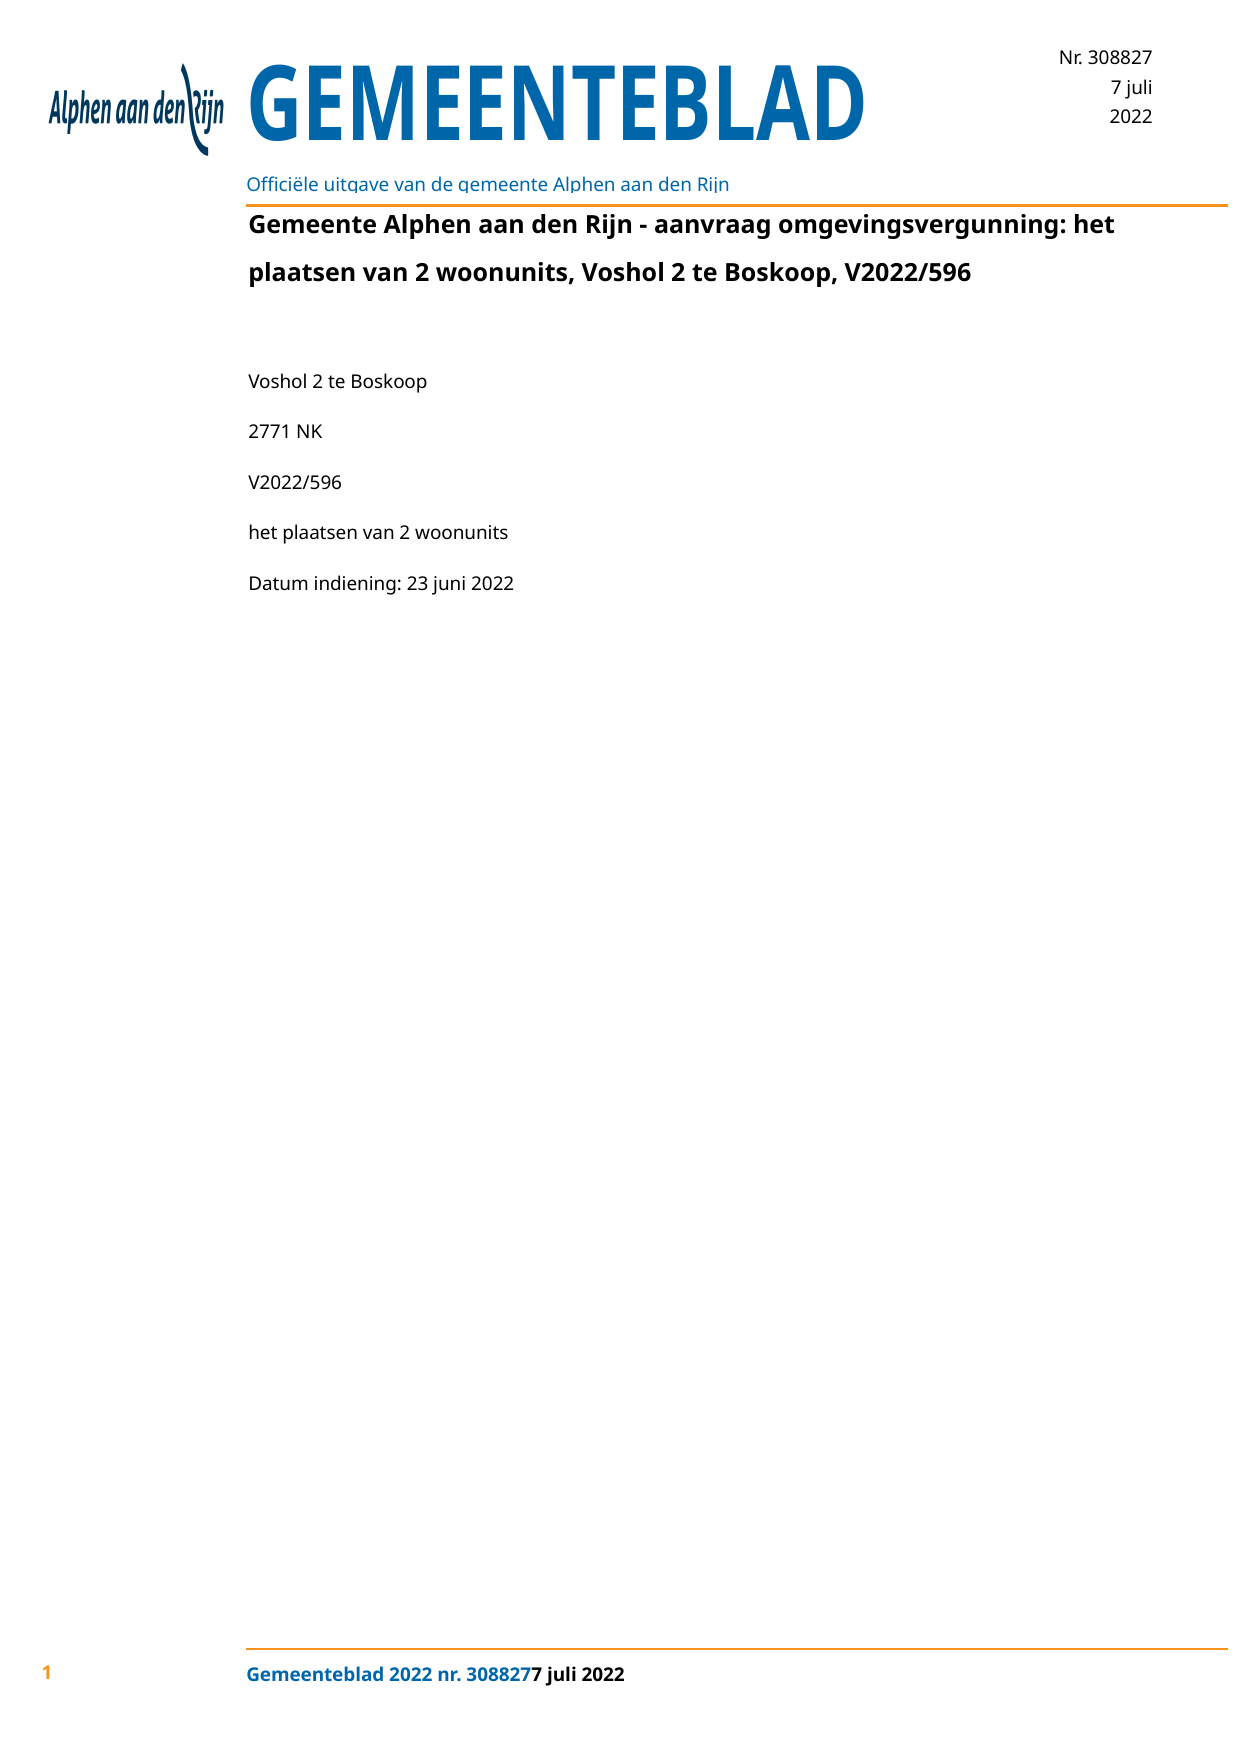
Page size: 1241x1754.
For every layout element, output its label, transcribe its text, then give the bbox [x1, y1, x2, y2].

picture [41, 47, 231, 172]
text Voshol 2 te Boskoop [248, 368, 1152, 394]
text V2022/596 [248, 469, 1152, 495]
text 2771 NK [248, 419, 1152, 444]
text Datum indiening: 23 juni 2022 [248, 570, 1152, 596]
text Gemeente Alphen aan den Rijn - aanvraag omgevingsvergunning: het plaatsen van 2 woonunits, Voshol 2 te Boskoop, V2022/596 [248, 207, 1152, 288]
text het plaatsen van 2 woonunits [248, 519, 1152, 545]
